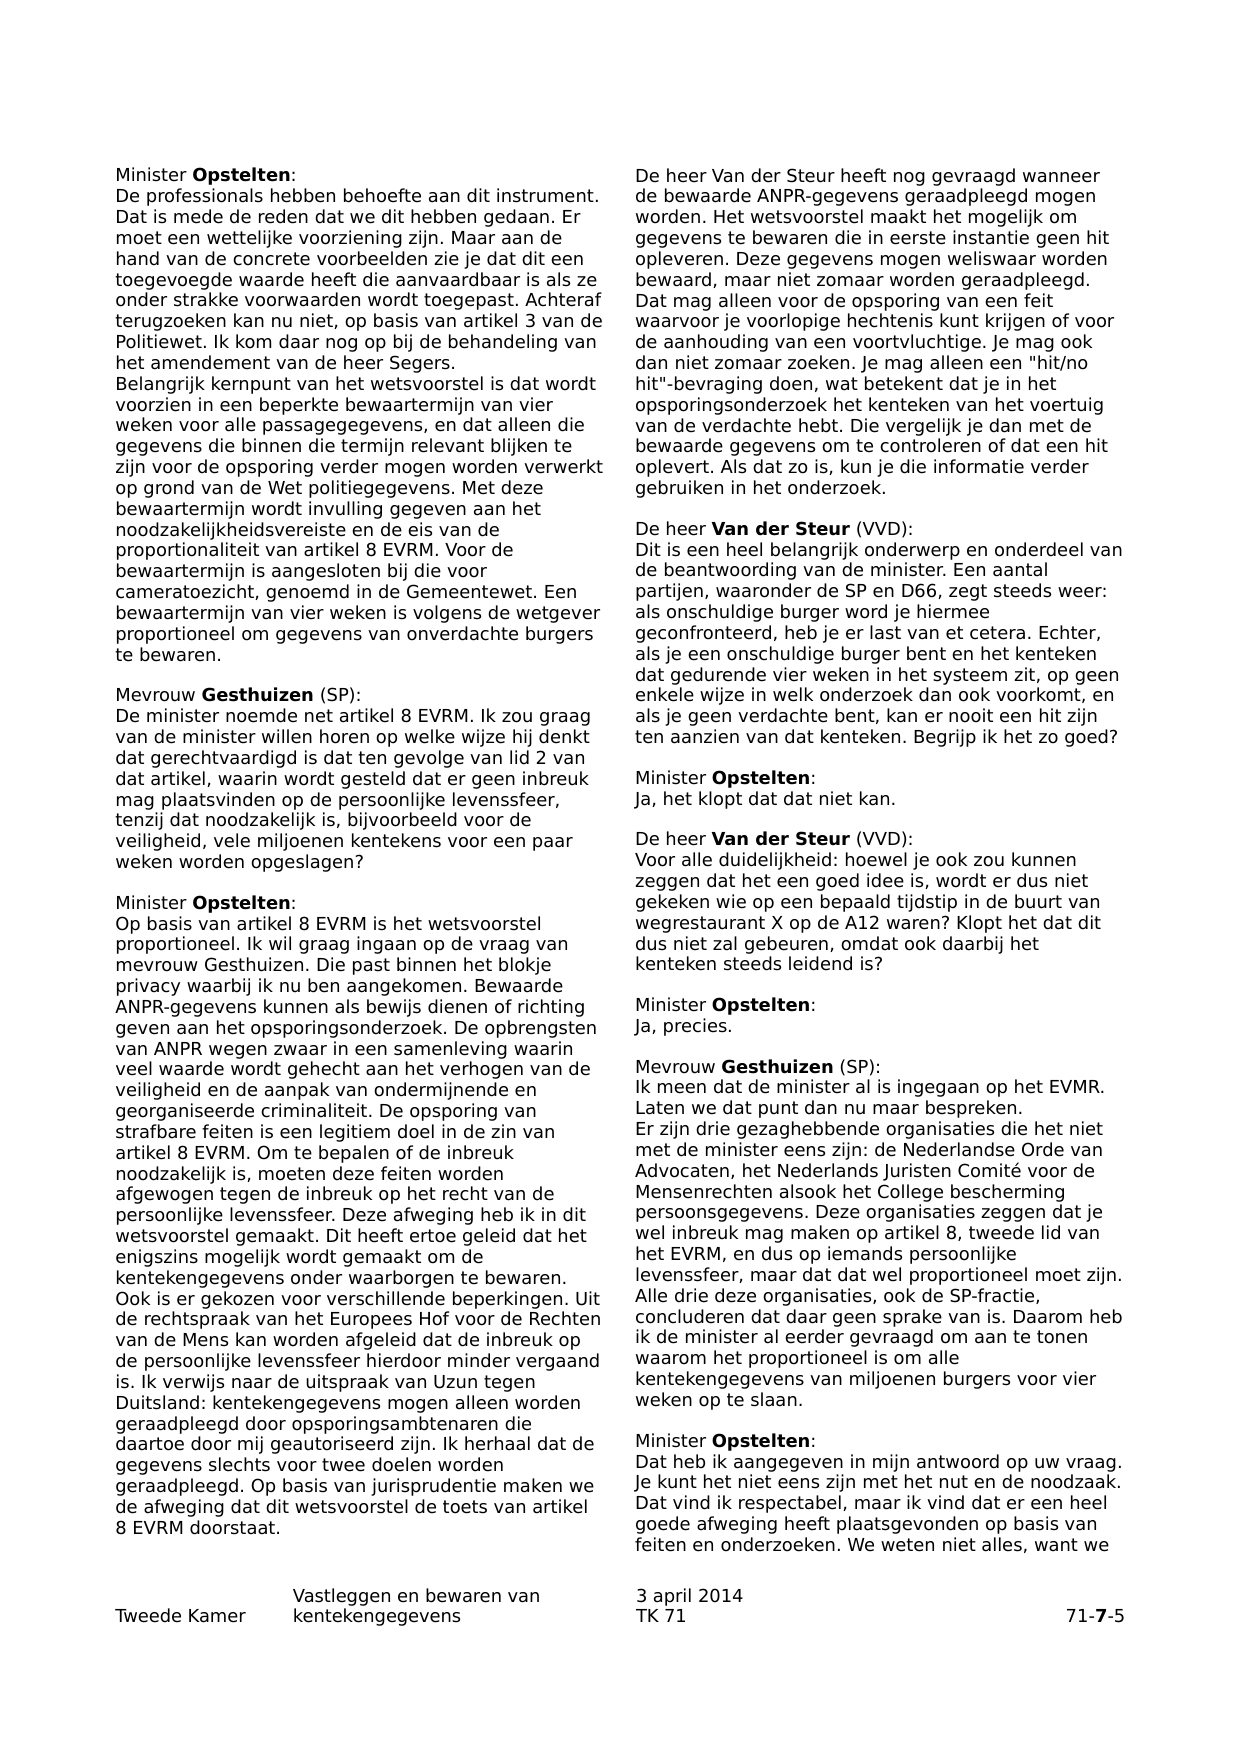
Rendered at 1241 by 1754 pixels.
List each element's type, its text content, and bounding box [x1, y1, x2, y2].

text De heer Van der Steur (VVD): [635, 519, 1125, 539]
text Minister Opstelten: [115, 165, 605, 186]
text De minister noemde net artikel 8 EVRM. Ik zou graag van de minister willen horen op welke wijze hij denkt dat gerechtvaardigd is dat ten gevolge van lid 2 van dat artikel, waarin wordt gesteld dat er geen inbreuk mag plaatsvinden op de persoonlijke levenssfeer, tenzij dat noodzakelijk is, bijvoorbeeld voor de veiligheid, vele miljoenen kentekens voor een paar weken worden opgeslagen? [115, 706, 605, 873]
text Ja, precies. [635, 1016, 1125, 1037]
text Op basis van artikel 8 EVRM is het wetsvoorstel proportioneel. Ik wil graag ingaan op de vraag van mevrouw Gesthuizen. Die past binnen het blokje privacy waarbij ik nu ben aangekomen. Bewaarde ANPR-gegevens kunnen als bewijs dienen of richting geven aan het opsporingsonderzoek. De opbrengsten van ANPR wegen zwaar in een samenleving waarin veel waarde wordt gehecht aan het verhogen van de veiligheid en de aanpak van ondermijnende en georganiseerde criminaliteit. De opsporing van strafbare feiten is een legitiem doel in de zin van artikel 8 EVRM. Om te bepalen of de inbreuk noodzakelijk is, moeten deze feiten worden afgewogen tegen de inbreuk op het recht van de persoonlijke levenssfeer. Deze afweging heb ik in dit wetsvoorstel gemaakt. Dit heeft ertoe geleid dat het enigszins mogelijk wordt gemaakt om de kentekengegevens onder waarborgen te bewaren. Ook is er gekozen voor verschillende beperkingen. Uit de rechtspraak van het Europees Hof voor de Rechten van de Mens kan worden afgeleid dat de inbreuk op de persoonlijke levenssfeer hierdoor minder vergaand is. Ik verwijs naar de uitspraak van Uzun tegen Duitsland: kentekengegevens mogen alleen worden geraadpleegd door opsporingsambtenaren die daartoe door mij geautoriseerd zijn. Ik herhaal dat de gegevens slechts voor twee doelen worden geraadpleegd. Op basis van jurisprudentie maken we de afweging dat dit wetsvoorstel de toets van artikel 8 EVRM doorstaat. [115, 913, 605, 1538]
text De heer Van der Steur (VVD): [635, 829, 1125, 850]
text Mevrouw Gesthuizen (SP): [115, 685, 605, 706]
text Mevrouw Gesthuizen (SP): [635, 1057, 1125, 1077]
text Dit is een heel belangrijk onderwerp en onderdeel van de beantwoording van de minister. Een aantal partijen, waaronder de SP en D66, zegt steeds weer: als onschuldige burger word je hiermee geconfronteerd, heb je er last van et cetera. Echter, als je een onschuldige burger bent en het kenteken dat gedurende vier weken in het systeem zit, op geen enkele wijze in welk onderzoek dan ook voorkomt, en als je geen verdachte bent, kan er nooit een hit zijn ten aanzien van dat kenteken. Begrijp ik het zo goed? [635, 539, 1125, 748]
text Minister Opstelten: [115, 893, 605, 913]
text Belangrijk kernpunt van het wetsvoorstel is dat wordt voorzien in een beperkte bewaartermijn van vier weken voor alle passagegegevens, en dat alleen die gegevens die binnen die termijn relevant blijken te zijn voor de opsporing verder mogen worden verwerkt op grond van de Wet politiegegevens. Met deze bewaartermijn wordt invulling gegeven aan het noodzakelijkheidsvereiste en de eis van de proportionaliteit van artikel 8 EVRM. Voor de bewaartermijn is aangesloten bij die voor cameratoezicht, genoemd in de Gemeentewet. Een bewaartermijn van vier weken is volgens de wetgever proportioneel om gegevens van onverdachte burgers te bewaren. [115, 373, 605, 665]
text Ik meen dat de minister al is ingegaan op het EVMR. Laten we dat punt dan nu maar bespreken. [635, 1077, 1125, 1119]
text Minister Opstelten: [635, 995, 1125, 1016]
text Dat heb ik aangegeven in mijn antwoord op uw vraag. Je kunt het niet eens zijn met het nut en de noodzaak. Dat vind ik respectabel, maar ik vind dat er een heel goede afweging heeft plaatsgevonden op basis van feiten en onderzoeken. We weten niet alles, want we [635, 1451, 1125, 1556]
text Minister Opstelten: [635, 1431, 1125, 1451]
text De heer Van der Steur heeft nog gevraagd wanneer de bewaarde ANPR-gegevens geraadpleegd mogen worden. Het wetsvoorstel maakt het mogelijk om gegevens te bewaren die in eerste instantie geen hit opleveren. Deze gegevens mogen weliswaar worden bewaard, maar niet zomaar worden geraadpleegd. Dat mag alleen voor de opsporing van een feit waarvoor je voorlopige hechtenis kunt krijgen of voor de aanhouding van een voortvluchtige. Je mag ook dan niet zomaar zoeken. Je mag alleen een "hit/no hit"-bevraging doen, wat betekent dat je in het opsporingsonderzoek het kenteken van het voertuig van de verdachte hebt. Die vergelijk je dan met de bewaarde gegevens om te controleren of dat een hit oplevert. Als dat zo is, kun je die informatie verder gebruiken in het onderzoek. [635, 165, 1125, 499]
text Minister Opstelten: [635, 768, 1125, 788]
text Ja, het klopt dat dat niet kan. [635, 788, 1125, 809]
text De professionals hebben behoefte aan dit instrument. Dat is mede de reden dat we dit hebben gedaan. Er moet een wettelijke voorziening zijn. Maar aan de hand van de concrete voorbeelden zie je dat dit een toegevoegde waarde heeft die aanvaardbaar is als ze onder strakke voorwaarden wordt toegepast. Achteraf terugzoeken kan nu niet, op basis van artikel 3 van de Politiewet. Ik kom daar nog op bij de behandeling van het amendement van de heer Segers. [115, 186, 605, 373]
text Voor alle duidelijkheid: hoewel je ook zou kunnen zeggen dat het een goed idee is, wordt er dus niet gekeken wie op een bepaald tijdstip in de buurt van wegrestaurant X op de A12 waren? Klopt het dat dit dus niet zal gebeuren, omdat ook daarbij het kenteken steeds leidend is? [635, 850, 1125, 975]
text Er zijn drie gezaghebbende organisaties die het niet met de minister eens zijn: de Nederlandse Orde van Advocaten, het Nederlands Juristen Comité voor de Mensenrechten alsook het College bescherming persoonsgegevens. Deze organisaties zeggen dat je wel inbreuk mag maken op artikel 8, tweede lid van het EVRM, en dus op iemands persoonlijke levenssfeer, maar dat dat wel proportioneel moet zijn. Alle drie deze organisaties, ook de SP-fractie, concluderen dat daar geen sprake van is. Daarom heb ik de minister al eerder gevraagd om aan te tonen waarom het proportioneel is om alle kentekengegevens van miljoenen burgers voor vier weken op te slaan. [635, 1119, 1125, 1411]
